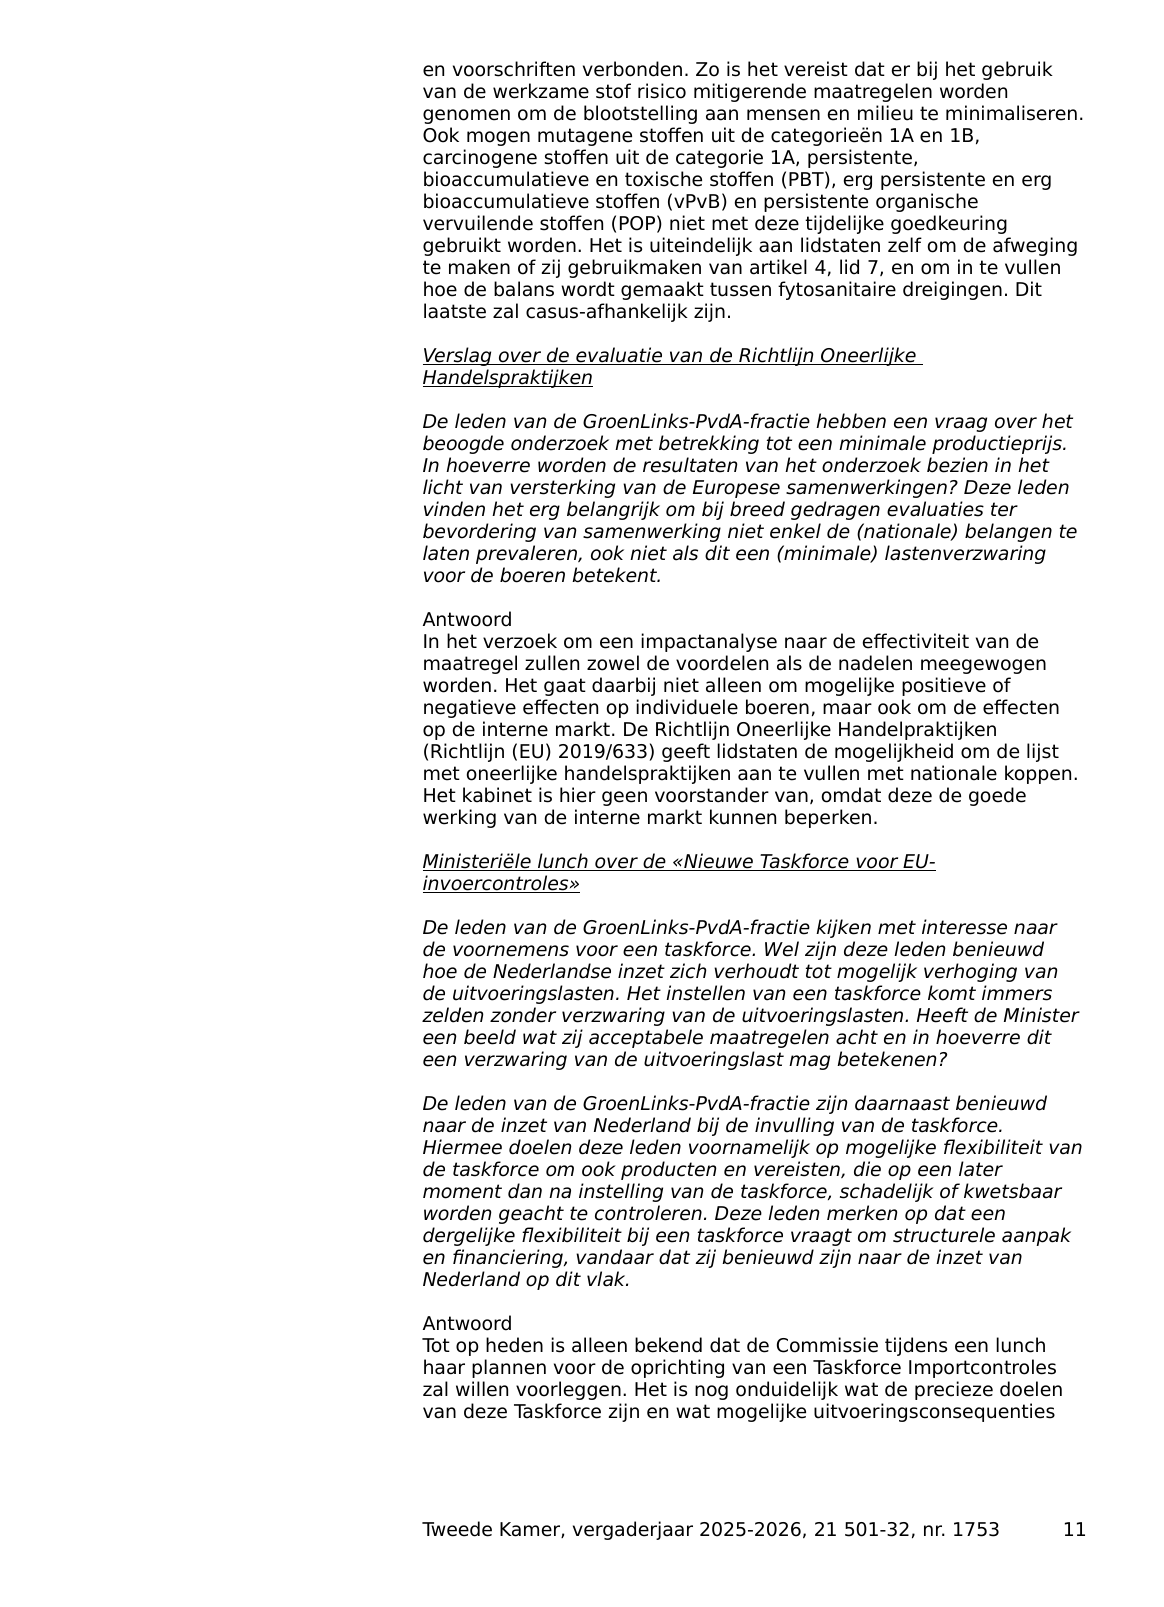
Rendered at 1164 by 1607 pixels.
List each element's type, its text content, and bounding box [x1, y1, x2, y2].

text De leden van de GroenLinks-PvdA-fractie zijn daarnaast benieuwd naar de inzet van Nederland bij de invulling van de taskforce. Hiermee doelen deze leden voornamelijk op mogelijke flexibiliteit van de taskforce om ook producten en vereisten, die op een later moment dan na instelling van de taskforce, schadelijk of kwetsbaar worden geacht te controleren. Deze leden merken op dat een dergelijke flexibiliteit bij een taskforce vraagt om structurele aanpak en financiering, vandaar dat zij benieuwd zijn naar de inzet van Nederland op dit vlak. [422, 1093, 1087, 1291]
text Antwoord [422, 1313, 1087, 1335]
text De leden van de GroenLinks-PvdA-fractie kijken met interesse naar de voornemens voor een taskforce. Wel zijn deze leden benieuwd hoe de Nederlandse inzet zich verhoudt tot mogelijk verhoging van de uitvoeringslasten. Het instellen van een taskforce komt immers zelden zonder verzwaring van de uitvoeringslasten. Heeft de Minister een beeld wat zij acceptabele maatregelen acht en in hoeverre dit een verzwaring van de uitvoeringslast mag betekenen? [422, 917, 1087, 1071]
text In het verzoek om een impactanalyse naar de effectiviteit van de maatregel zullen zowel de voordelen als de nadelen meegewogen worden. Het gaat daarbij niet alleen om mogelijke positieve of negatieve effecten op individuele boeren, maar ook om de effecten op de interne markt. De Richtlijn Oneerlijke Handelpraktijken (Richtlijn (EU) 2019/633) geeft lidstaten de mogelijkheid om de lijst met oneerlijke handelspraktijken aan te vullen met nationale koppen. Het kabinet is hier geen voorstander van, omdat deze de goede werking van de interne markt kunnen beperken. [422, 631, 1087, 829]
subtitle Ministeriële lunch over de «Nieuwe Taskforce voor EU-invoercontroles» [422, 851, 1087, 895]
text en voorschriften verbonden. Zo is het vereist dat er bij het gebruik van de werkzame stof risico mitigerende maatregelen worden genomen om de blootstelling aan mensen en milieu te minimaliseren. Ook mogen mutagene stoffen uit de categorieën 1A en 1B, carcinogene stoffen uit de categorie 1A, persistente, bioaccumulatieve en toxische stoffen (PBT), erg persistente en erg bioaccumulatieve stoffen (vPvB) en persistente organische vervuilende stoffen (POP) niet met deze tijdelijke goedkeuring gebruikt worden. Het is uiteindelijk aan lidstaten zelf om de afweging te maken of zij gebruikmaken van artikel 4, lid 7, en om in te vullen hoe de balans wordt gemaakt tussen fytosanitaire dreigingen. Dit laatste zal casus-afhankelijk zijn. [422, 59, 1087, 323]
text Antwoord [422, 609, 1087, 631]
text Tot op heden is alleen bekend dat de Commissie tijdens een lunch haar plannen voor de oprichting van een Taskforce Importcontroles zal willen voorleggen. Het is nog onduidelijk wat de precieze doelen van deze Taskforce zijn en wat mogelijke uitvoeringsconsequenties [422, 1335, 1087, 1423]
text De leden van de GroenLinks-PvdA-fractie hebben een vraag over het beoogde onderzoek met betrekking tot een minimale productieprijs. In hoeverre worden de resultaten van het onderzoek bezien in het licht van versterking van de Europese samenwerkingen? Deze leden vinden het erg belangrijk om bij breed gedragen evaluaties ter bevordering van samenwerking niet enkel de (nationale) belangen te laten prevaleren, ook niet als dit een (minimale) lastenverzwaring voor de boeren betekent. [422, 411, 1087, 587]
subtitle Verslag over de evaluatie van de Richtlijn Oneerlijke Handelspraktijken [422, 345, 1087, 389]
